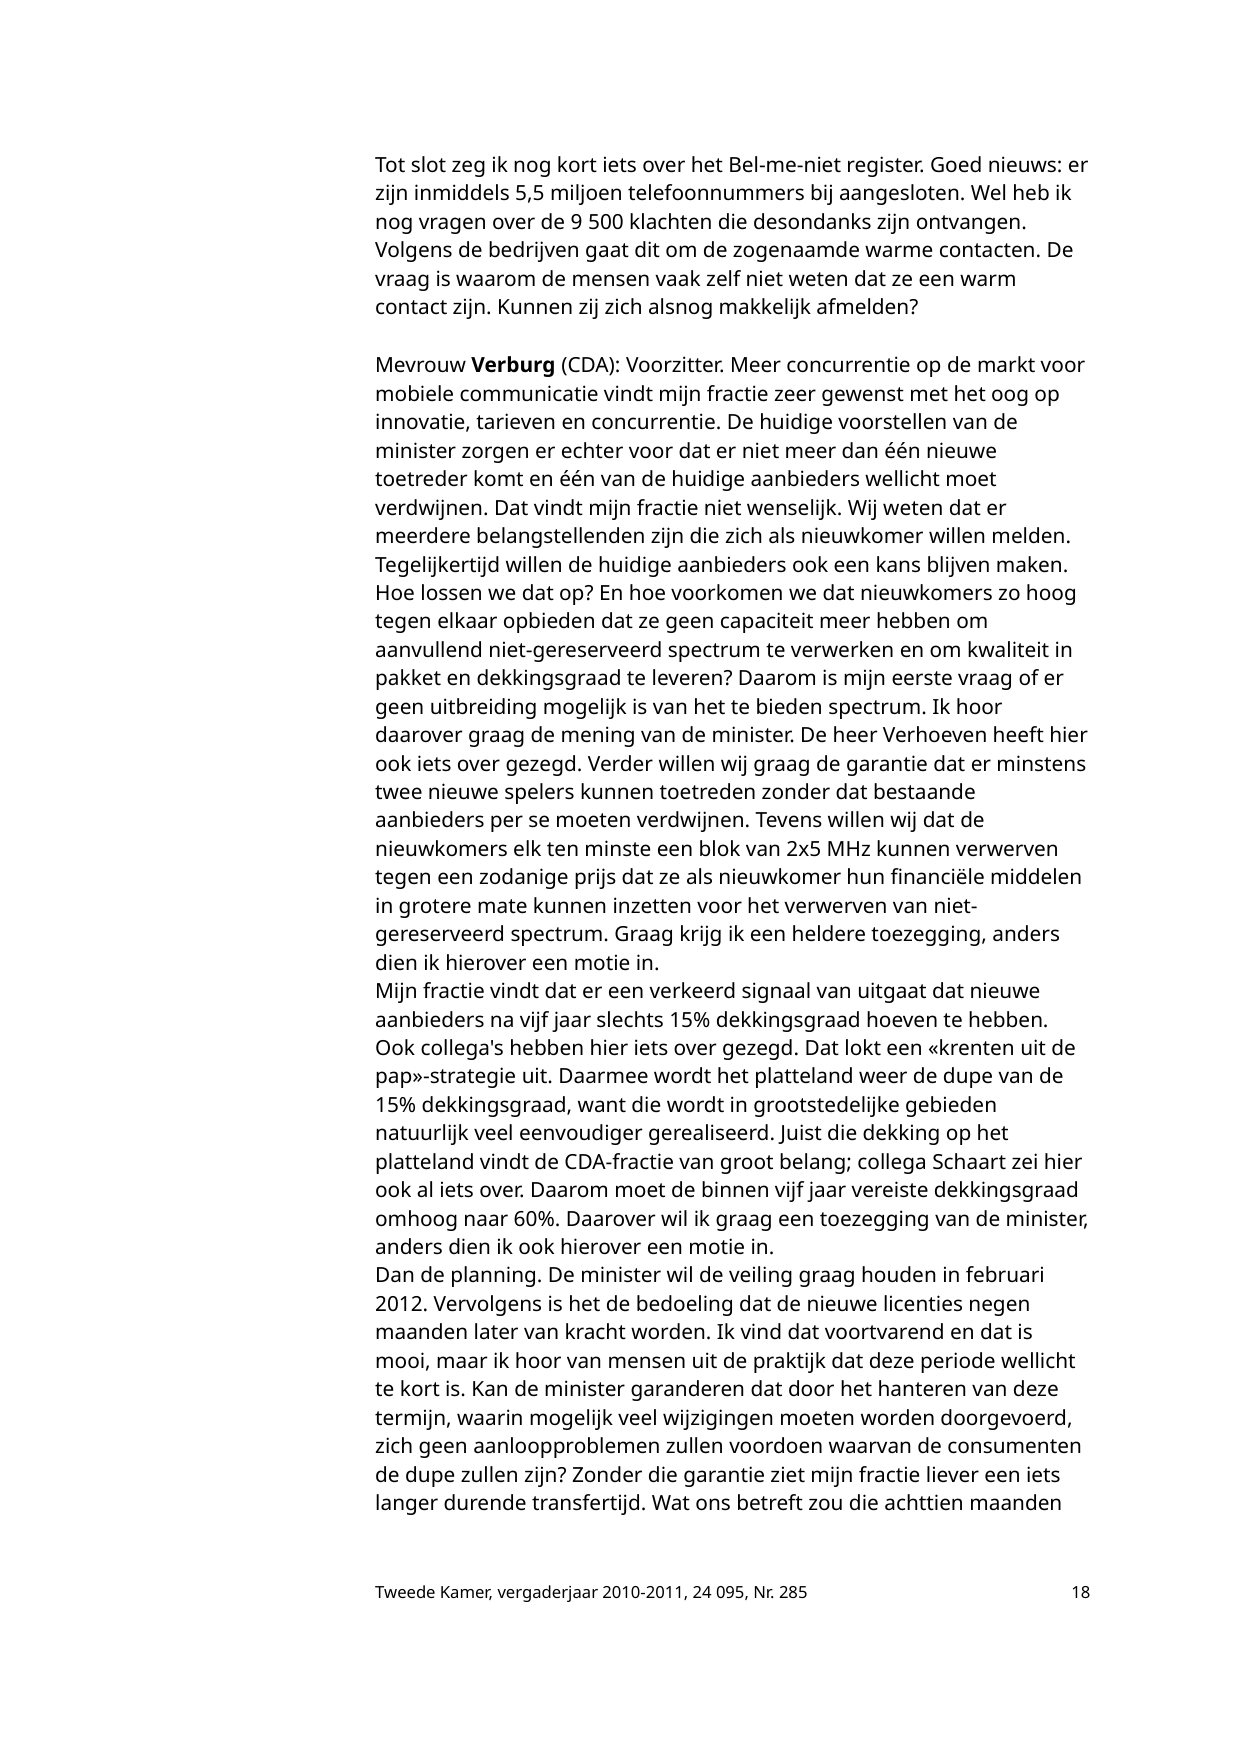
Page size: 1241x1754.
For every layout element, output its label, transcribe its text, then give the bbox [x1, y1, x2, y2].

text Mijn fractie vindt dat er een verkeerd signaal van uitgaat dat nieuwe aanbieders na vijf jaar slechts 15% dekkingsgraad hoeven te hebben. Ook collega's hebben hier iets over gezegd. Dat lokt een «krenten uit de pap»-strategie uit. Daarmee wordt het platteland weer de dupe van de 15% dekkingsgraad, want die wordt in grootstedelijke gebieden natuurlijk veel eenvoudiger gerealiseerd. Juist die dekking op het platteland vindt de CDA-fractie van groot belang; collega Schaart zei hier ook al iets over. Daarom moet de binnen vijf jaar vereiste dekkingsgraad omhoog naar 60%. Daarover wil ik graag een toezegging van de minister, anders dien ik ook hierover een motie in. [375, 976, 1090, 1261]
text Tot slot zeg ik nog kort iets over het Bel-me-niet register. Goed nieuws: er zijn inmiddels 5,5 miljoen telefoonnummers bij aangesloten. Wel heb ik nog vragen over de 9 500 klachten die desondanks zijn ontvangen. Volgens de bedrijven gaat dit om de zogenaamde warme contacten. De vraag is waarom de mensen vaak zelf niet weten dat ze een warm contact zijn. Kunnen zij zich alsnog makkelijk afmelden? [375, 150, 1090, 321]
text Dan de planning. De minister wil de veiling graag houden in februari 2012. Vervolgens is het de bedoeling dat de nieuwe licenties negen maanden later van kracht worden. Ik vind dat voortvarend en dat is mooi, maar ik hoor van mensen uit de praktijk dat deze periode wellicht te kort is. Kan de minister garanderen dat door het hanteren van deze termijn, waarin mogelijk veel wijzigingen moeten worden doorgevoerd, zich geen aanloopproblemen zullen voordoen waarvan de consumenten de dupe zullen zijn? Zonder die garantie ziet mijn fractie liever een iets langer durende transfertijd. Wat ons betreft zou die achttien maanden [375, 1261, 1090, 1517]
text Mevrouw Verburg (CDA): Voorzitter. Meer concurrentie op de markt voor mobiele communicatie vindt mijn fractie zeer gewenst met het oog op innovatie, tarieven en concurrentie. De huidige voorstellen van de minister zorgen er echter voor dat er niet meer dan één nieuwe toetreder komt en één van de huidige aanbieders wellicht moet verdwijnen. Dat vindt mijn fractie niet wenselijk. Wij weten dat er meerdere belangstellenden zijn die zich als nieuwkomer willen melden. Tegelijkertijd willen de huidige aanbieders ook een kans blijven maken. Hoe lossen we dat op? En hoe voorkomen we dat nieuwkomers zo hoog tegen elkaar opbieden dat ze geen capaciteit meer hebben om aanvullend niet-gereserveerd spectrum te verwerken en om kwaliteit in pakket en dekkingsgraad te leveren? Daarom is mijn eerste vraag of er geen uitbreiding mogelijk is van het te bieden spectrum. Ik hoor daarover graag de mening van de minister. De heer Verhoeven heeft hier ook iets over gezegd. Verder willen wij graag de garantie dat er minstens twee nieuwe spelers kunnen toetreden zonder dat bestaande aanbieders per se moeten verdwijnen. Tevens willen wij dat de nieuwkomers elk ten minste een blok van 2x5 MHz kunnen verwerven tegen een zodanige prijs dat ze als nieuwkomer hun financiële middelen in grotere mate kunnen inzetten voor het verwerven van niet-gereserveerd spectrum. Graag krijg ik een heldere toezegging, anders dien ik hierover een motie in. [375, 351, 1090, 976]
